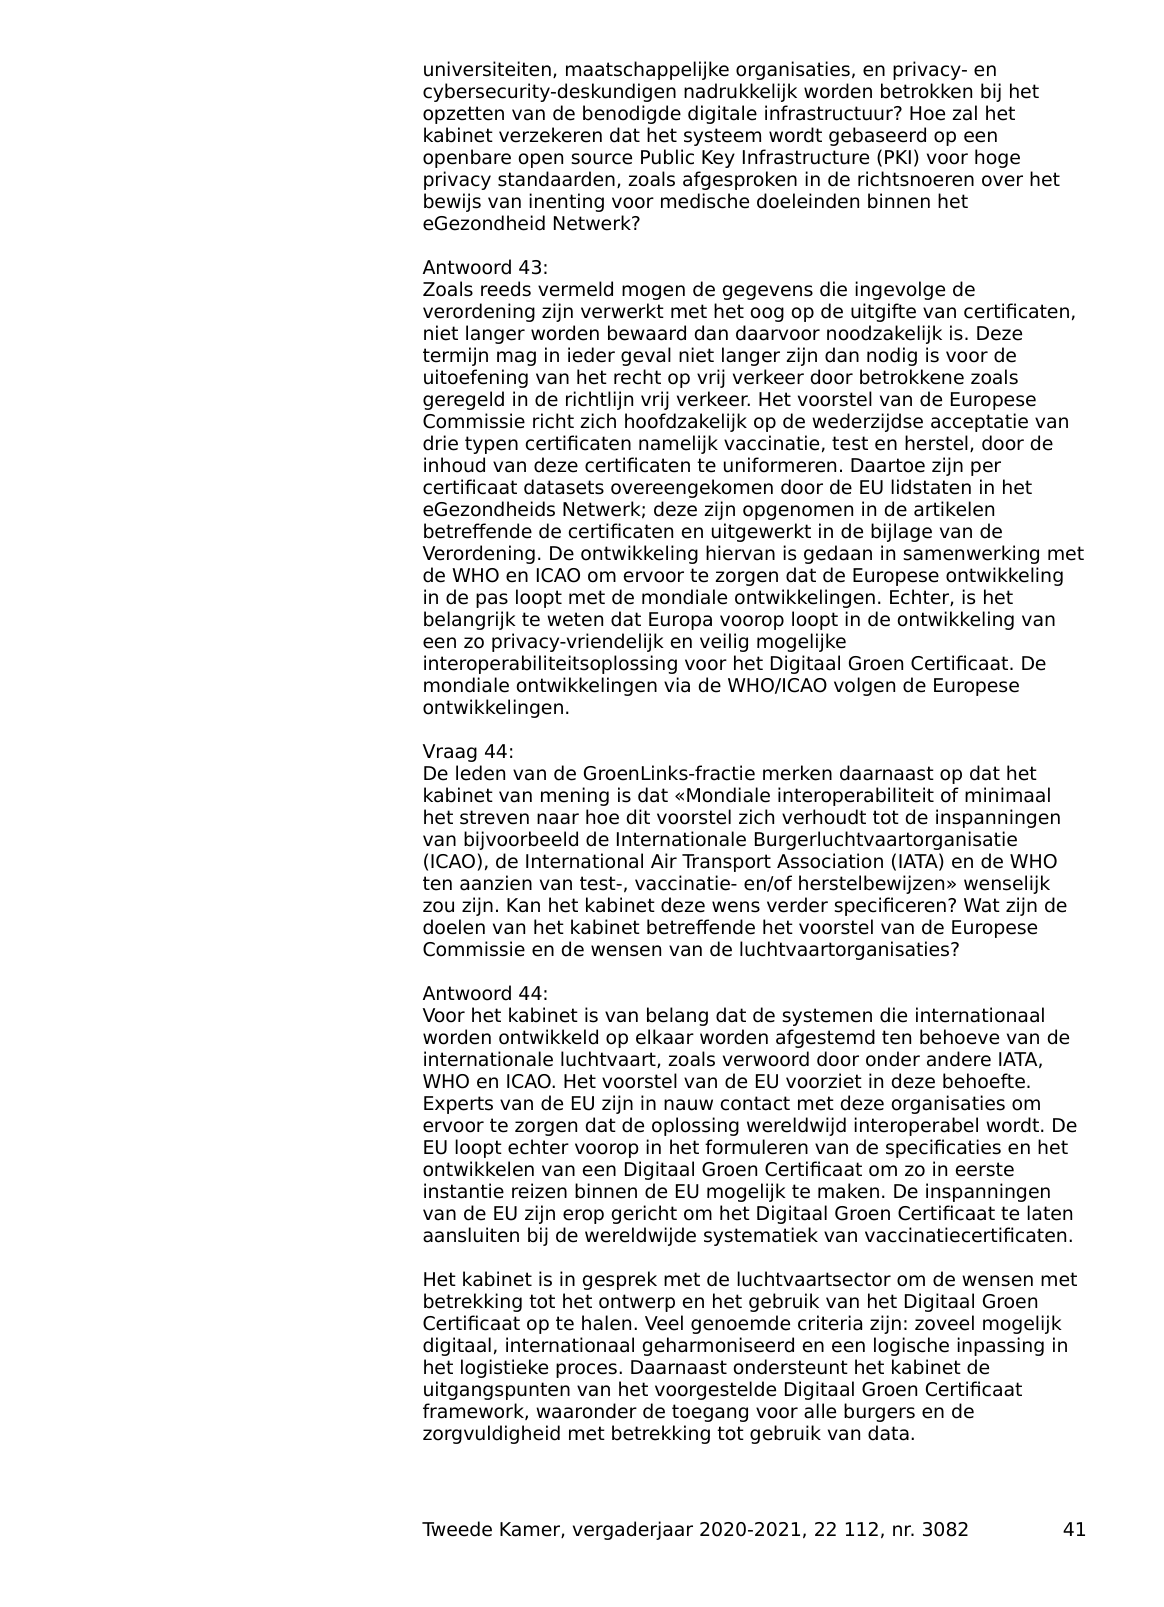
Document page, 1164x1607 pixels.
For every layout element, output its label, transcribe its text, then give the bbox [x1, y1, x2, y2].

text Antwoord 44: [422, 983, 1087, 1005]
text Het kabinet is in gesprek met de luchtvaartsector om de wensen met betrekking tot het ontwerp en het gebruik van het Digitaal Groen Certificaat op te halen. Veel genoemde criteria zijn: zoveel mogelijk digitaal, internationaal geharmoniseerd en een logische inpassing in het logistieke proces. Daarnaast ondersteunt het kabinet de uitgangspunten van het voorgestelde Digitaal Groen Certificaat framework, waaronder de toegang voor alle burgers en de zorgvuldigheid met betrekking tot gebruik van data. [422, 1269, 1087, 1444]
text De leden van de GroenLinks-fractie merken daarnaast op dat het kabinet van mening is dat «Mondiale interoperabiliteit of minimaal het streven naar hoe dit voorstel zich verhoudt tot de inspanningen van bijvoorbeeld de Internationale Burgerluchtvaartorganisatie (ICAO), de International Air Transport Association (IATA) en de WHO ten aanzien van test-, vaccinatie- en/of herstelbewijzen» wenselijk zou zijn. Kan het kabinet deze wens verder specificeren? Wat zijn de doelen van het kabinet betreffende het voorstel van de Europese Commissie en de wensen van de luchtvaartorganisaties? [422, 763, 1087, 961]
text Voor het kabinet is van belang dat de systemen die internationaal worden ontwikkeld op elkaar worden afgestemd ten behoeve van de internationale luchtvaart, zoals verwoord door onder andere IATA, WHO en ICAO. Het voorstel van de EU voorziet in deze behoefte. Experts van de EU zijn in nauw contact met deze organisaties om ervoor te zorgen dat de oplossing wereldwijd interoperabel wordt. De EU loopt echter voorop in het formuleren van de specificaties en het ontwikkelen van een Digitaal Groen Certificaat om zo in eerste instantie reizen binnen de EU mogelijk te maken. De inspanningen van de EU zijn erop gericht om het Digitaal Groen Certificaat te laten aansluiten bij de wereldwijde systematiek van vaccinatiecertificaten. [422, 1005, 1087, 1247]
text Zoals reeds vermeld mogen de gegevens die ingevolge de verordening zijn verwerkt met het oog op de uitgifte van certificaten, niet langer worden bewaard dan daarvoor noodzakelijk is. Deze termijn mag in ieder geval niet langer zijn dan nodig is voor de uitoefening van het recht op vrij verkeer door betrokkene zoals geregeld in de richtlijn vrij verkeer. Het voorstel van de Europese Commissie richt zich hoofdzakelijk op de wederzijdse acceptatie van drie typen certificaten namelijk vaccinatie, test en herstel, door de inhoud van deze certificaten te uniformeren. Daartoe zijn per certificaat datasets overeengekomen door de EU lidstaten in het eGezondheids Netwerk; deze zijn opgenomen in de artikelen betreffende de certificaten en uitgewerkt in de bijlage van de Verordening. De ontwikkeling hiervan is gedaan in samenwerking met de WHO en ICAO om ervoor te zorgen dat de Europese ontwikkeling in de pas loopt met de mondiale ontwikkelingen. Echter, is het belangrijk te weten dat Europa voorop loopt in de ontwikkeling van een zo privacy-vriendelijk en veilig mogelijke interoperabiliteitsoplossing voor het Digitaal Groen Certificaat. De mondiale ontwikkelingen via de WHO/ICAO volgen de Europese ontwikkelingen. [422, 279, 1087, 719]
text Antwoord 43: [422, 257, 1087, 279]
text Vraag 44: [422, 741, 1087, 763]
text universiteiten, maatschappelijke organisaties, en privacy- en cybersecurity-deskundigen nadrukkelijk worden betrokken bij het opzetten van de benodigde digitale infrastructuur? Hoe zal het kabinet verzekeren dat het systeem wordt gebaseerd op een openbare open source Public Key Infrastructure (PKI) voor hoge privacy standaarden, zoals afgesproken in de richtsnoeren over het bewijs van inenting voor medische doeleinden binnen het eGezondheid Netwerk? [422, 59, 1087, 235]
